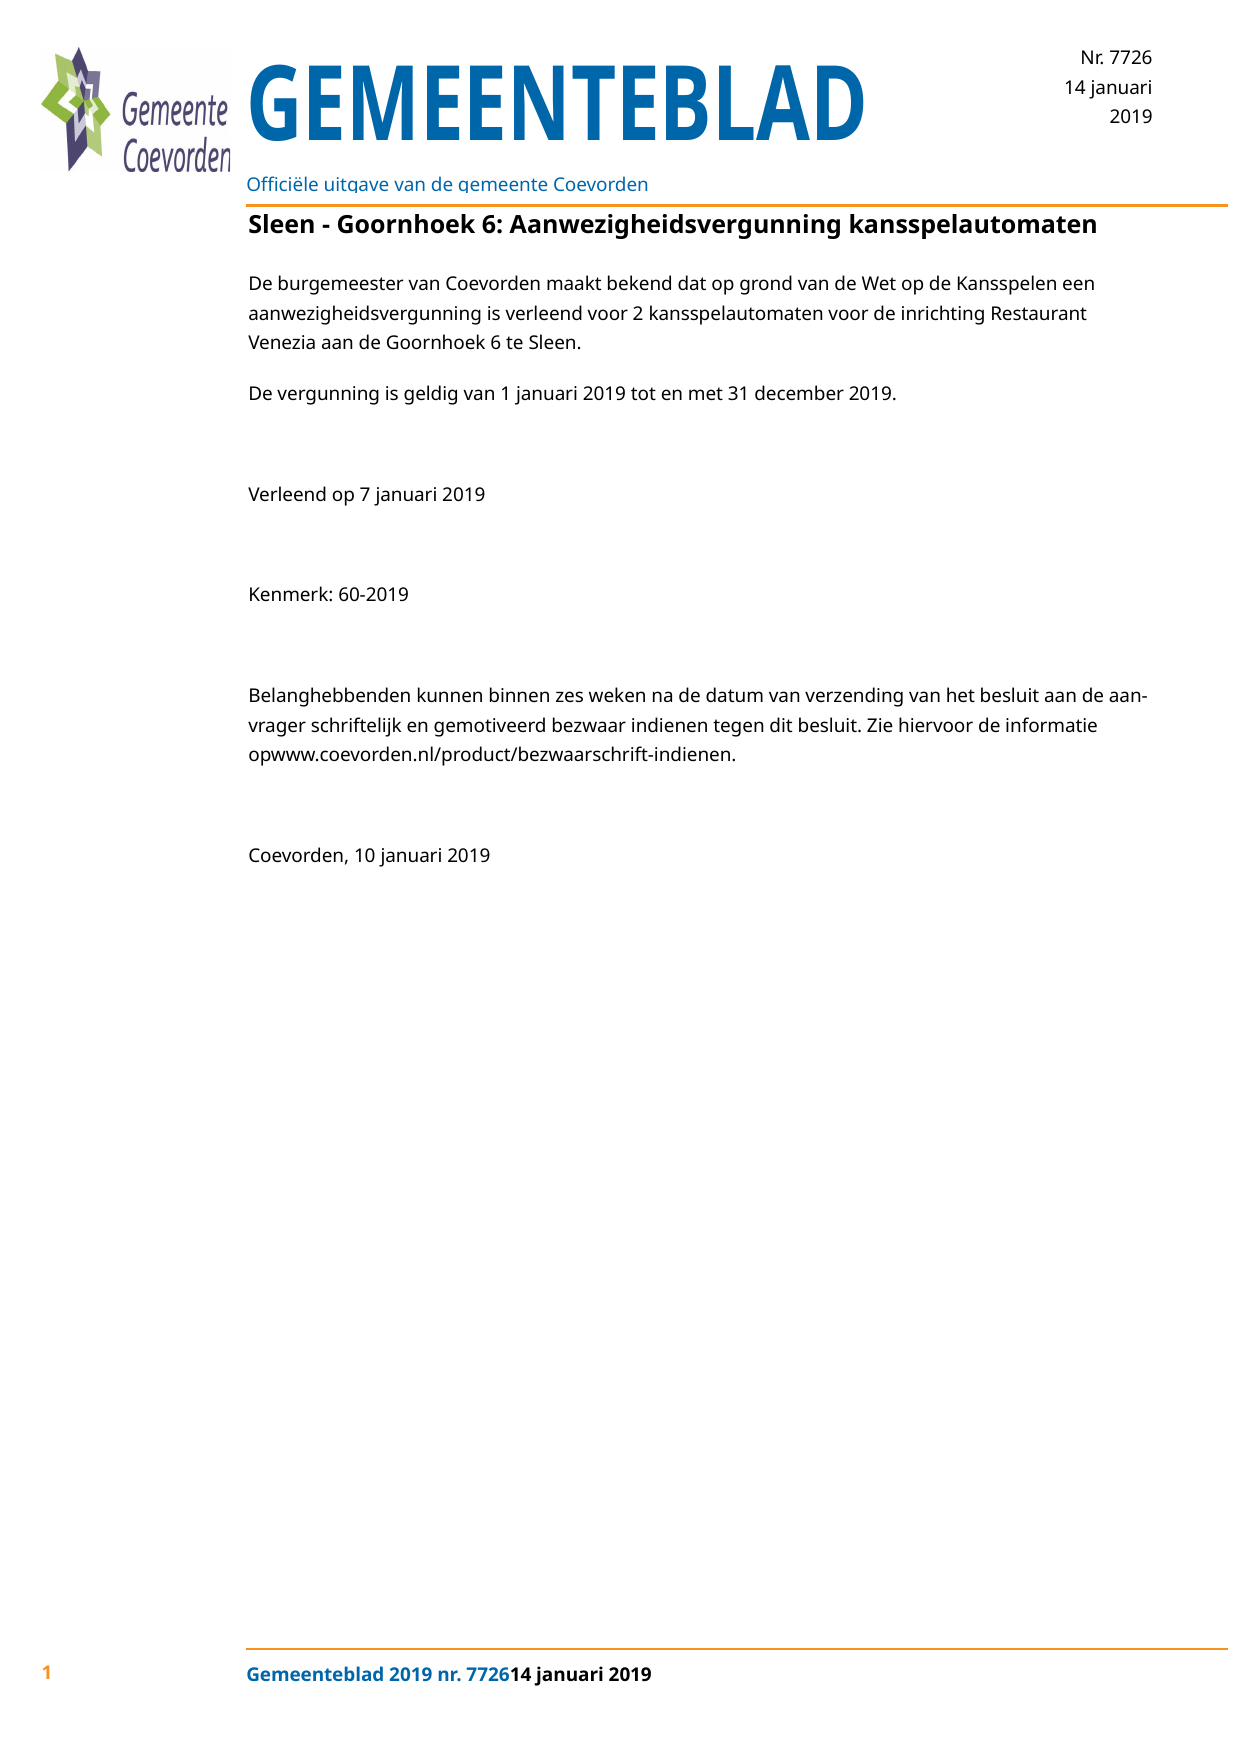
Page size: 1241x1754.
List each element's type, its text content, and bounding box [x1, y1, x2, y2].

text Sleen - Goornhoek 6: Aanwezigheidsvergunning kansspelautomaten [248, 207, 1152, 241]
text Coevorden, 10 januari 2019 [248, 842, 1152, 868]
text De vergunning is geldig van 1 januari 2019 tot en met 31 december 2019. [248, 380, 1152, 406]
picture [41, 47, 231, 172]
text De burgemeester van Coevorden maakt bekend dat op grond van de Wet op de Kansspelen een aanwezigheidsvergunning is verleend voor 2 kansspelautomaten voor de inrichting Restaurant Venezia aan de Goornhoek 6 te Sleen. [248, 270, 1152, 355]
text Kenmerk: 60-2019 [248, 582, 1152, 607]
text Verleend op 7 januari 2019 [248, 481, 1152, 506]
text Belanghebbenden kunnen binnen zes weken na de datum van verzending van het besluit aan de aan-vrager schriftelijk en gemotiveerd bezwaar indienen tegen dit besluit. Zie hiervoor de informatie opwww.coevorden.nl/product/bezwaarschrift-indienen. [248, 682, 1152, 767]
